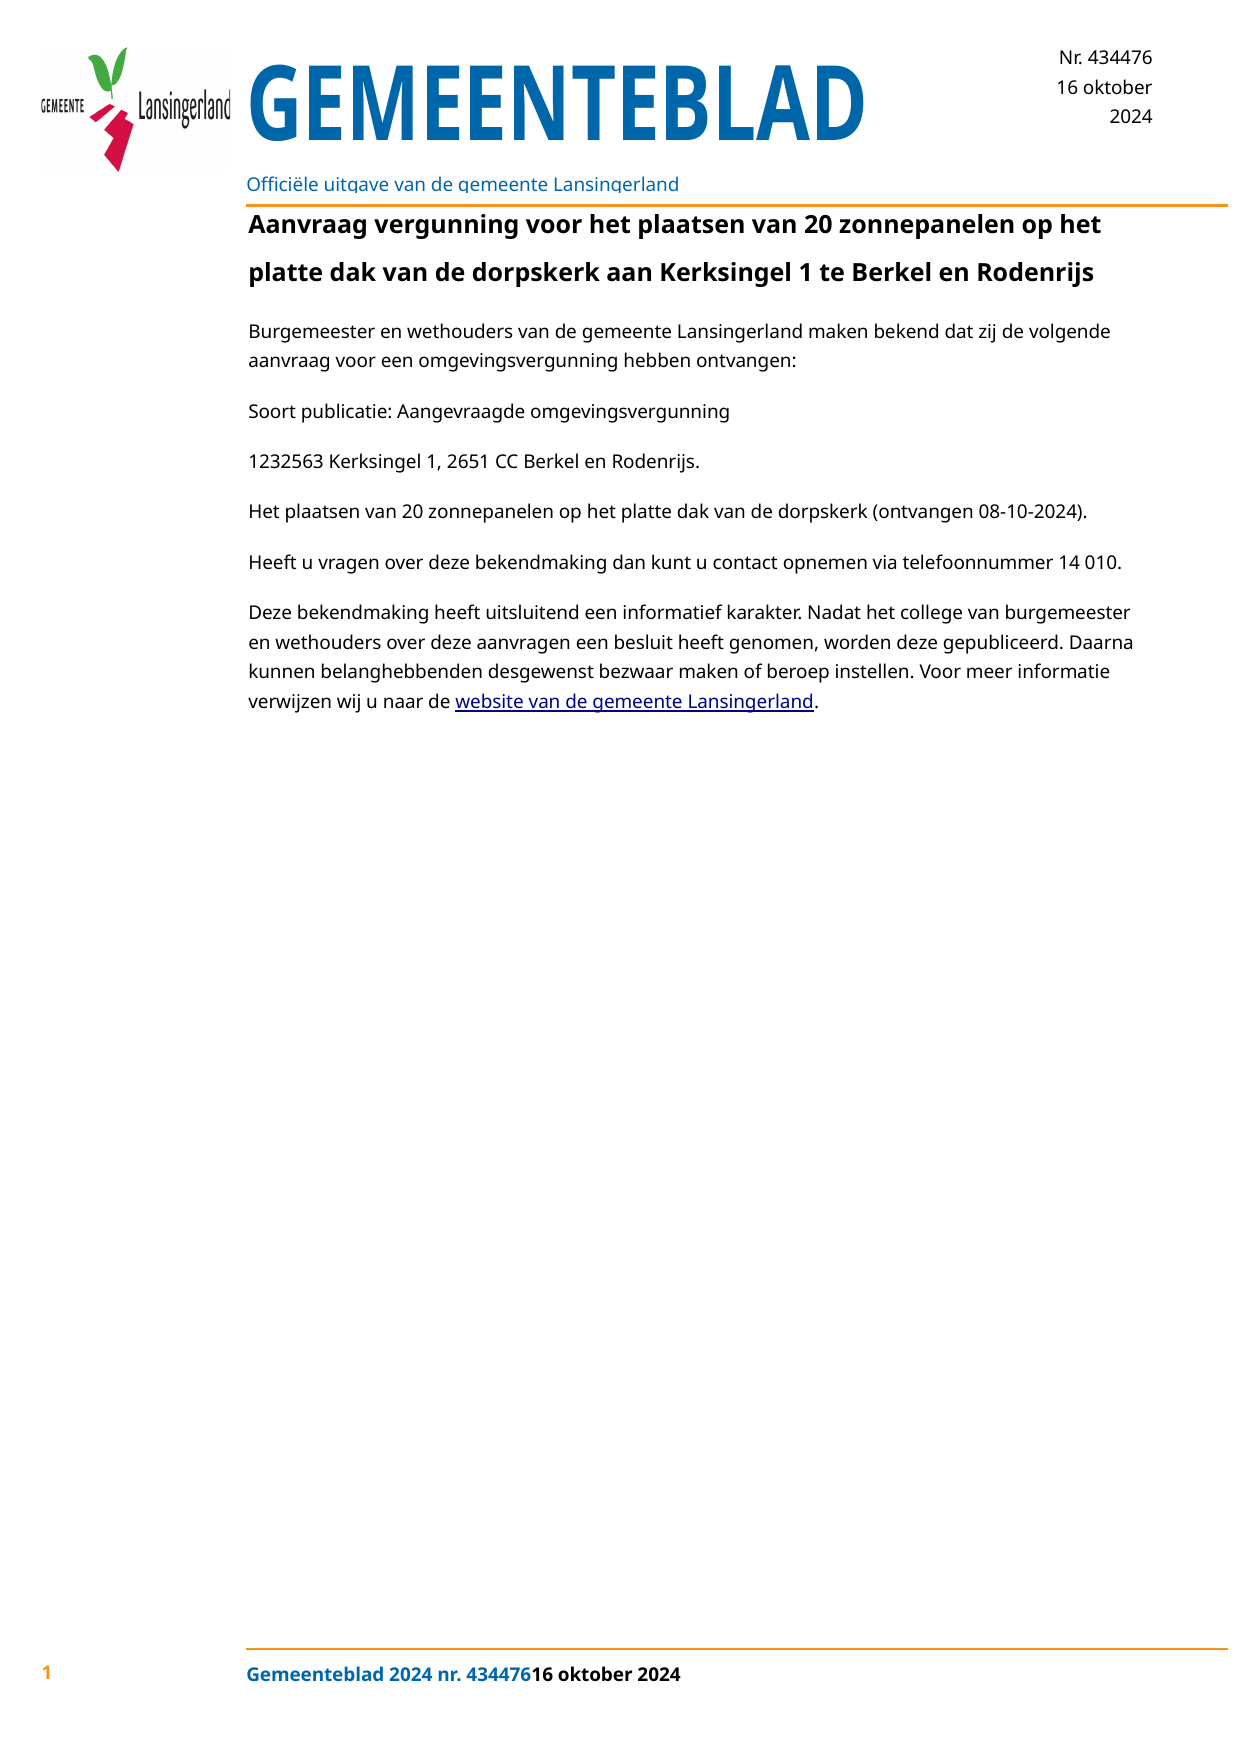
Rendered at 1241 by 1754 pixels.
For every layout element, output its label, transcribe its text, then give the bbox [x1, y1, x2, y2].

text Deze bekendmaking heeft uitsluitend een informatief karakter. Nadat het college van burgemeester en wethouders over deze aanvragen een besluit heeft genomen, worden deze gepubliceerd. Daarna kunnen belanghebbenden desgewenst bezwaar maken of beroep instellen. Voor meer informatie verwijzen wij u naar de website van de gemeente Lansingerland. [248, 599, 1152, 714]
text Heeft u vragen over deze bekendmaking dan kunt u contact opnemen via telefoonnummer 14 010. [248, 549, 1152, 575]
picture [41, 47, 231, 172]
text Het plaatsen van 20 zonnepanelen op het platte dak van de dorpskerk (ontvangen 08-10-2024). [248, 499, 1152, 524]
text Soort publicatie: Aangevraagde omgevingsvergunning [248, 398, 1152, 424]
text 1232563 Kerksingel 1, 2651 CC Berkel en Rodenrijs. [248, 448, 1152, 474]
text Burgemeester en wethouders van de gemeente Lansingerland maken bekend dat zij de volgende aanvraag voor een omgevingsvergunning hebben ontvangen: [248, 318, 1152, 373]
text Aanvraag vergunning voor het plaatsen van 20 zonnepanelen op het platte dak van de dorpskerk aan Kerksingel 1 te Berkel en Rodenrijs [248, 207, 1152, 288]
